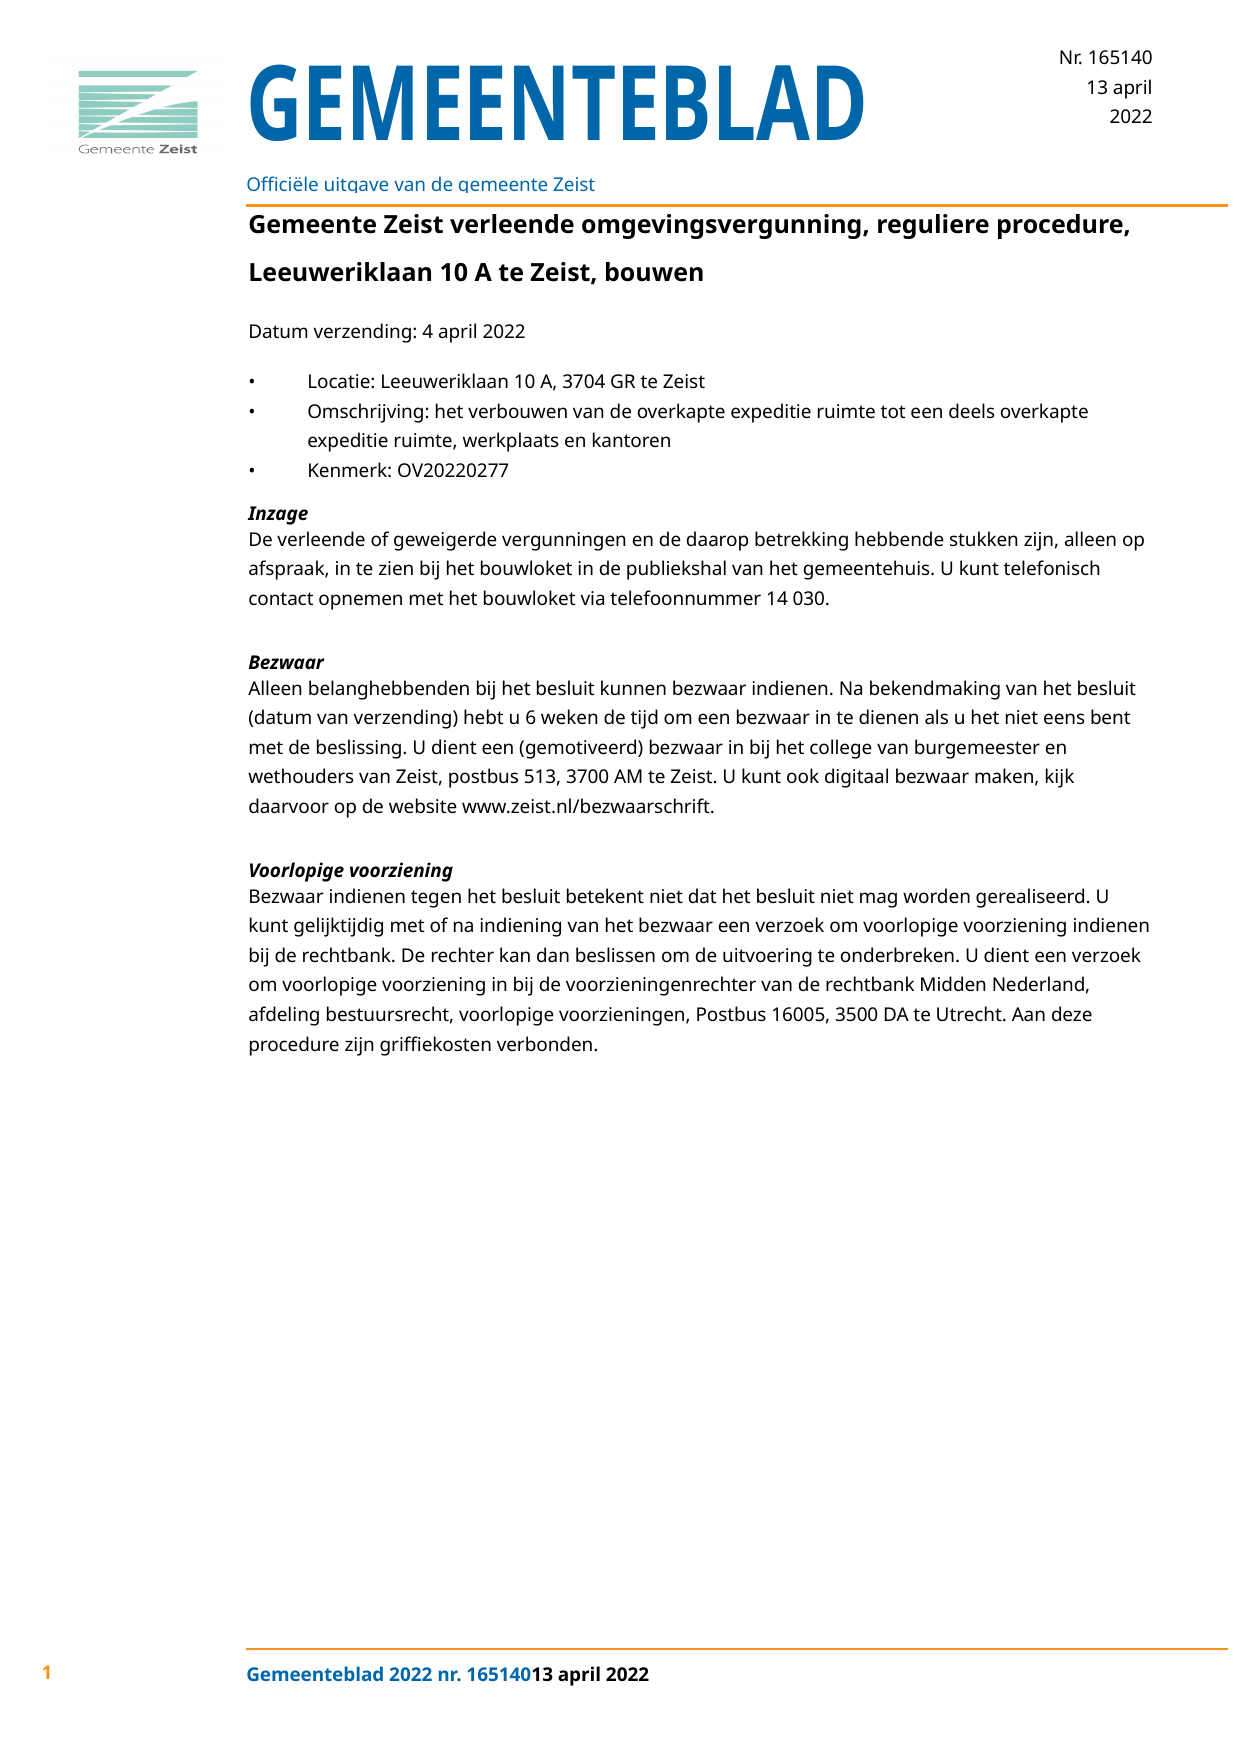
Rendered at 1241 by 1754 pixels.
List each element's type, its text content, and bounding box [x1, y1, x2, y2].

text Datum verzending: 4 april 2022 [248, 318, 1152, 344]
picture [41, 47, 231, 172]
list Omschrijving: het verbouwen van de overkapte expeditie ruimte tot een deels overkapte expeditie ruimte, werkplaats en kantoren [248, 398, 1152, 453]
list Kenmerk: OV20220277 [248, 457, 1152, 483]
text Bezwaar [248, 649, 1152, 675]
text Gemeente Zeist verleende omgevingsvergunning, reguliere procedure, Leeuweriklaan 10 A te Zeist, bouwen [248, 207, 1152, 288]
text Inzage [248, 500, 1152, 526]
text De verleende of geweigerde vergunningen en de daarop betrekking hebbende stukken zijn, alleen op afspraak, in te zien bij het bouwloket in de publiekshal van het gemeentehuis. U kunt telefonisch contact opnemen met het bouwloket via telefoonnummer 14 030. [248, 526, 1152, 611]
list Locatie: Leeuweriklaan 10 A, 3704 GR te Zeist [248, 368, 1152, 394]
text Alleen belanghebbenden bij het besluit kunnen bezwaar indienen. Na bekendmaking van het besluit (datum van verzending) hebt u 6 weken de tijd om een bezwaar in te dienen als u het niet eens bent met de beslissing. U dient een (gemotiveerd) bezwaar in bij het college van burgemeester en wethouders van Zeist, postbus 513, 3700 AM te Zeist. U kunt ook digitaal bezwaar maken, kijk daarvoor op de website www.zeist.nl/bezwaarschrift. [248, 675, 1152, 819]
text Voorlopige voorziening [248, 857, 1152, 883]
text Bezwaar indienen tegen het besluit betekent niet dat het besluit niet mag worden gerealiseerd. U kunt gelijktijdig met of na indiening van het bezwaar een verzoek om voorlopige voorziening indienen bij de rechtbank. De rechter kan dan beslissen om de uitvoering te onderbreken. U dient een verzoek om voorlopige voorziening in bij de voorzieningenrechter van de rechtbank Midden Nederland, afdeling bestuursrecht, voorlopige voorzieningen, Postbus 16005, 3500 DA te Utrecht. Aan deze procedure zijn griffiekosten verbonden. [248, 883, 1152, 1056]
